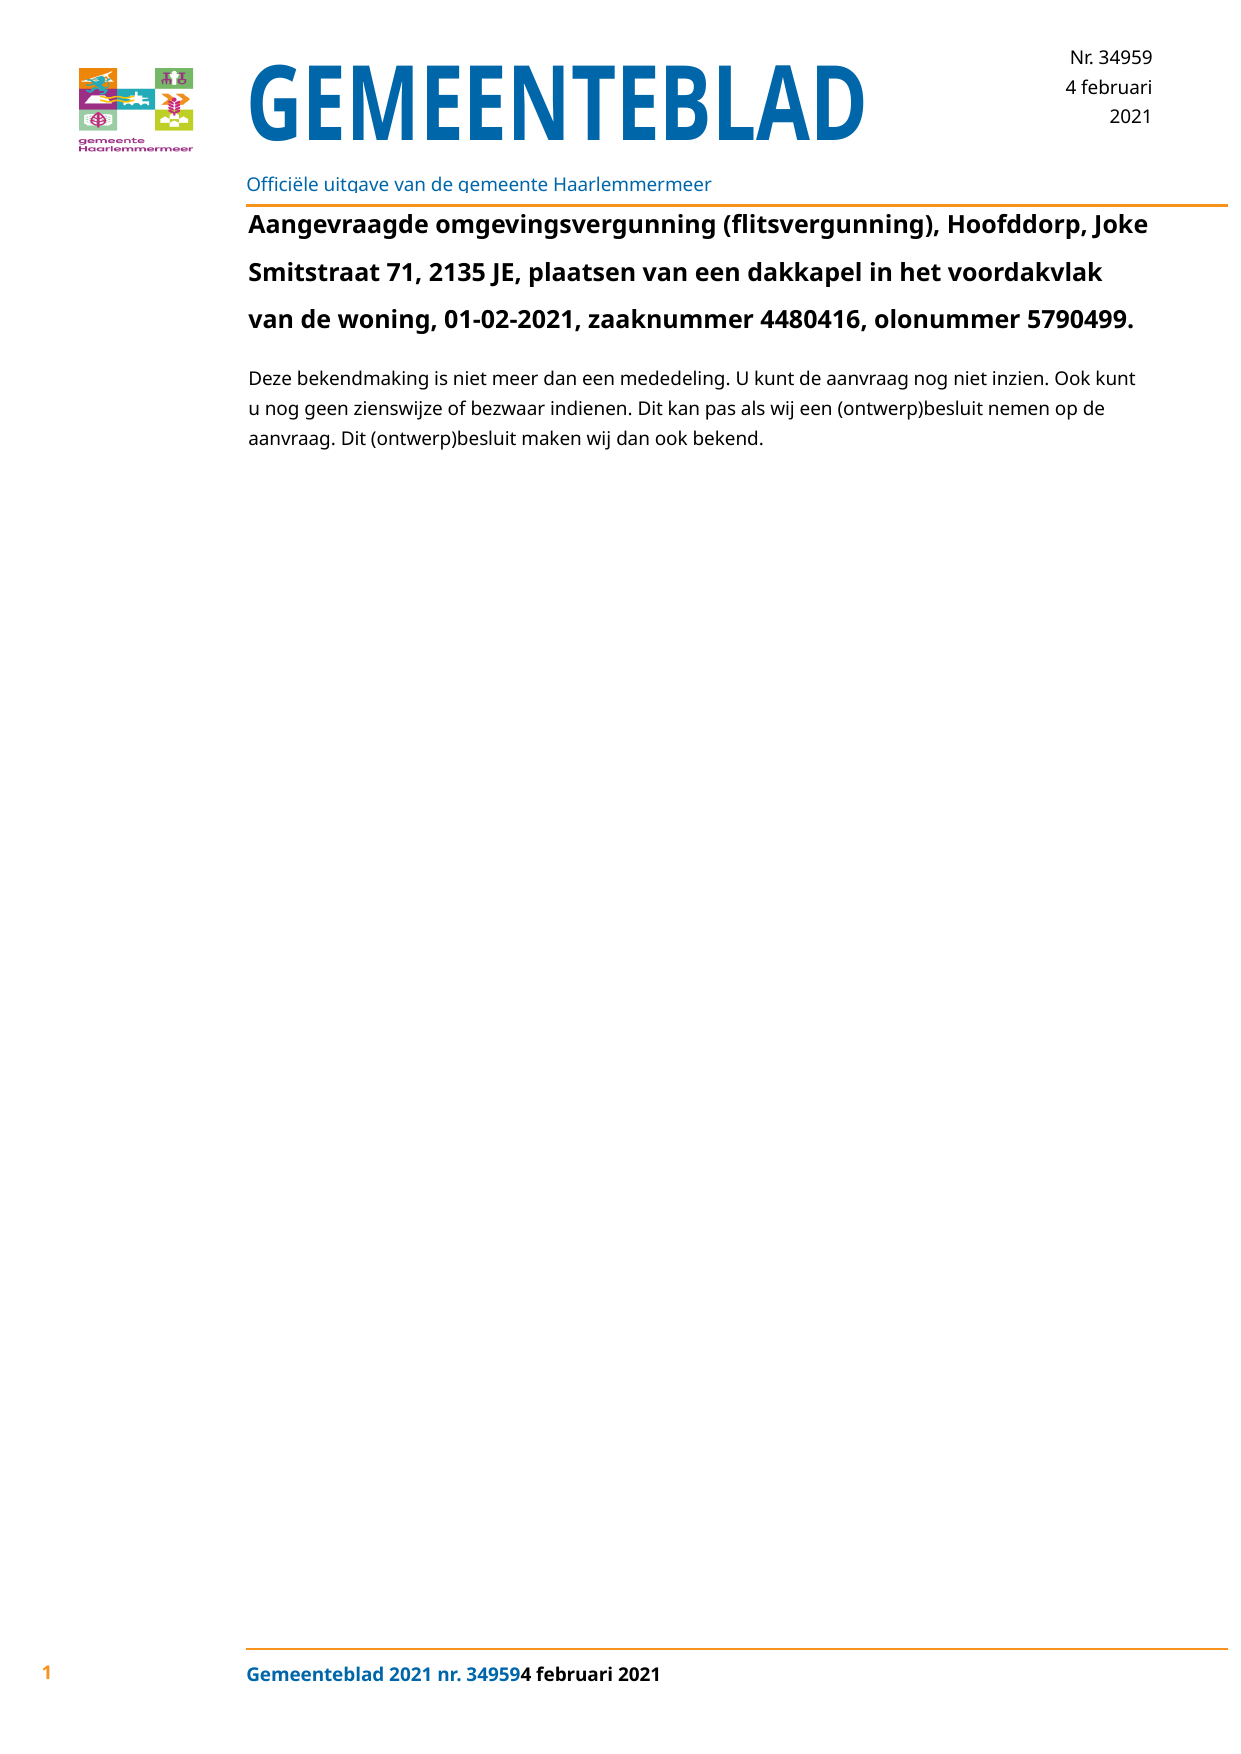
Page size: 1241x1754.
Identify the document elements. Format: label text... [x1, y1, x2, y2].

picture [41, 47, 231, 172]
text Aangevraagde omgevingsvergunning (flitsvergunning), Hoofddorp, Joke Smitstraat 71, 2135 JE, plaatsen van een dakkapel in het voordakvlak van de woning, 01-02-2021, zaaknummer 4480416, olonummer 5790499. [248, 207, 1152, 336]
text Deze bekendmaking is niet meer dan een mededeling. U kunt de aanvraag nog niet inzien. Ook kunt u nog geen zienswijze of bezwaar indienen. Dit kan pas als wij een (ontwerp)besluit nemen op de aanvraag. Dit (ontwerp)besluit maken wij dan ook bekend. [248, 366, 1152, 450]
